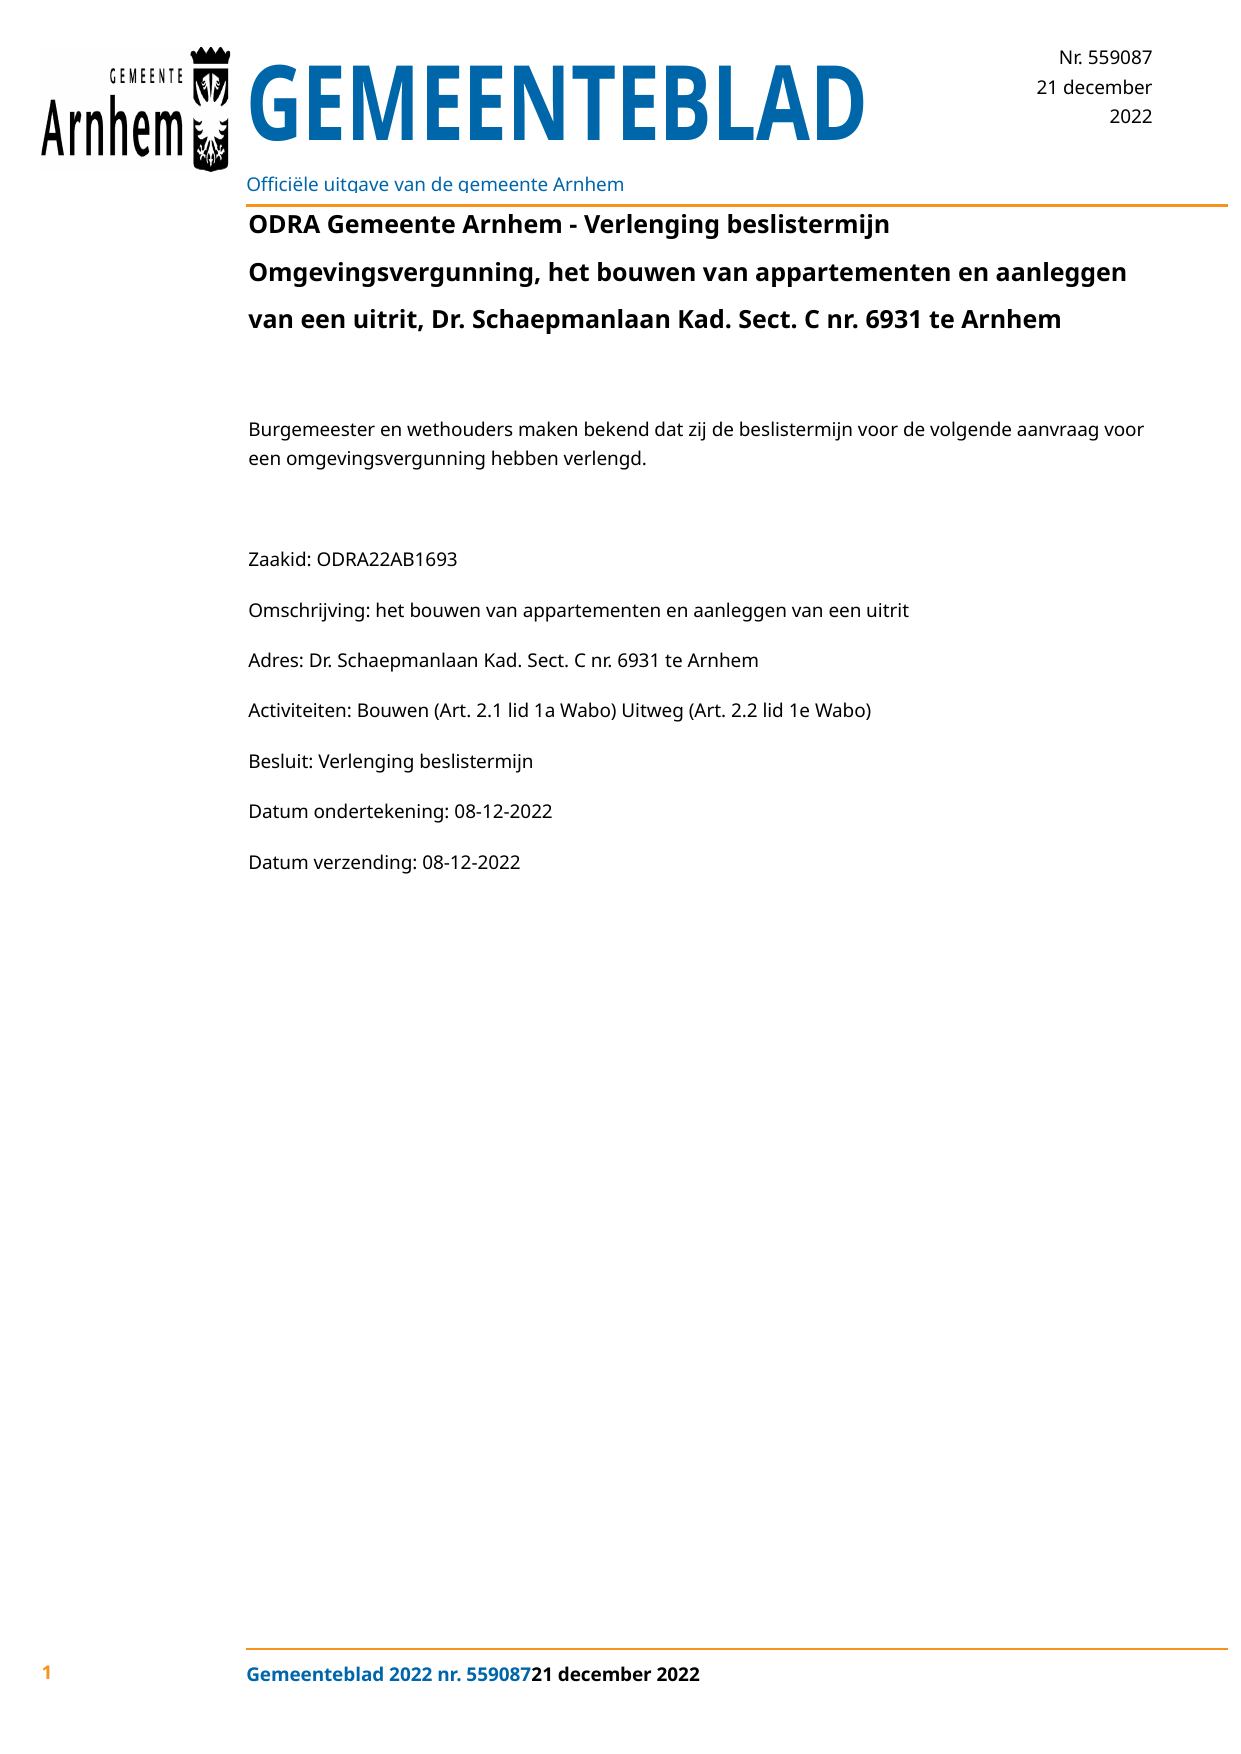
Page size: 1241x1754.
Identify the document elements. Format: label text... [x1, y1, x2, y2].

text Zaakid: ODRA22AB1693 [248, 546, 1152, 572]
text Datum verzending: 08-12-2022 [248, 849, 1152, 874]
text Burgemeester en wethouders maken bekend dat zij de beslistermijn voor de volgende aanvraag voor een omgevingsvergunning hebben verlengd. [248, 416, 1152, 471]
text ODRA Gemeente Arnhem - Verlenging beslistermijn Omgevingsvergunning, het bouwen van appartementen en aanleggen van een uitrit, Dr. Schaepmanlaan Kad. Sect. C nr. 6931 te Arnhem [248, 207, 1152, 336]
text Datum ondertekening: 08-12-2022 [248, 798, 1152, 824]
text Omschrijving: het bouwen van appartementen en aanleggen van een uitrit [248, 597, 1152, 622]
text Adres: Dr. Schaepmanlaan Kad. Sect. C nr. 6931 te Arnhem [248, 647, 1152, 673]
text Besluit: Verlenging beslistermijn [248, 748, 1152, 774]
picture [41, 47, 231, 172]
text Activiteiten: Bouwen (Art. 2.1 lid 1a Wabo) Uitweg (Art. 2.2 lid 1e Wabo) [248, 698, 1152, 723]
